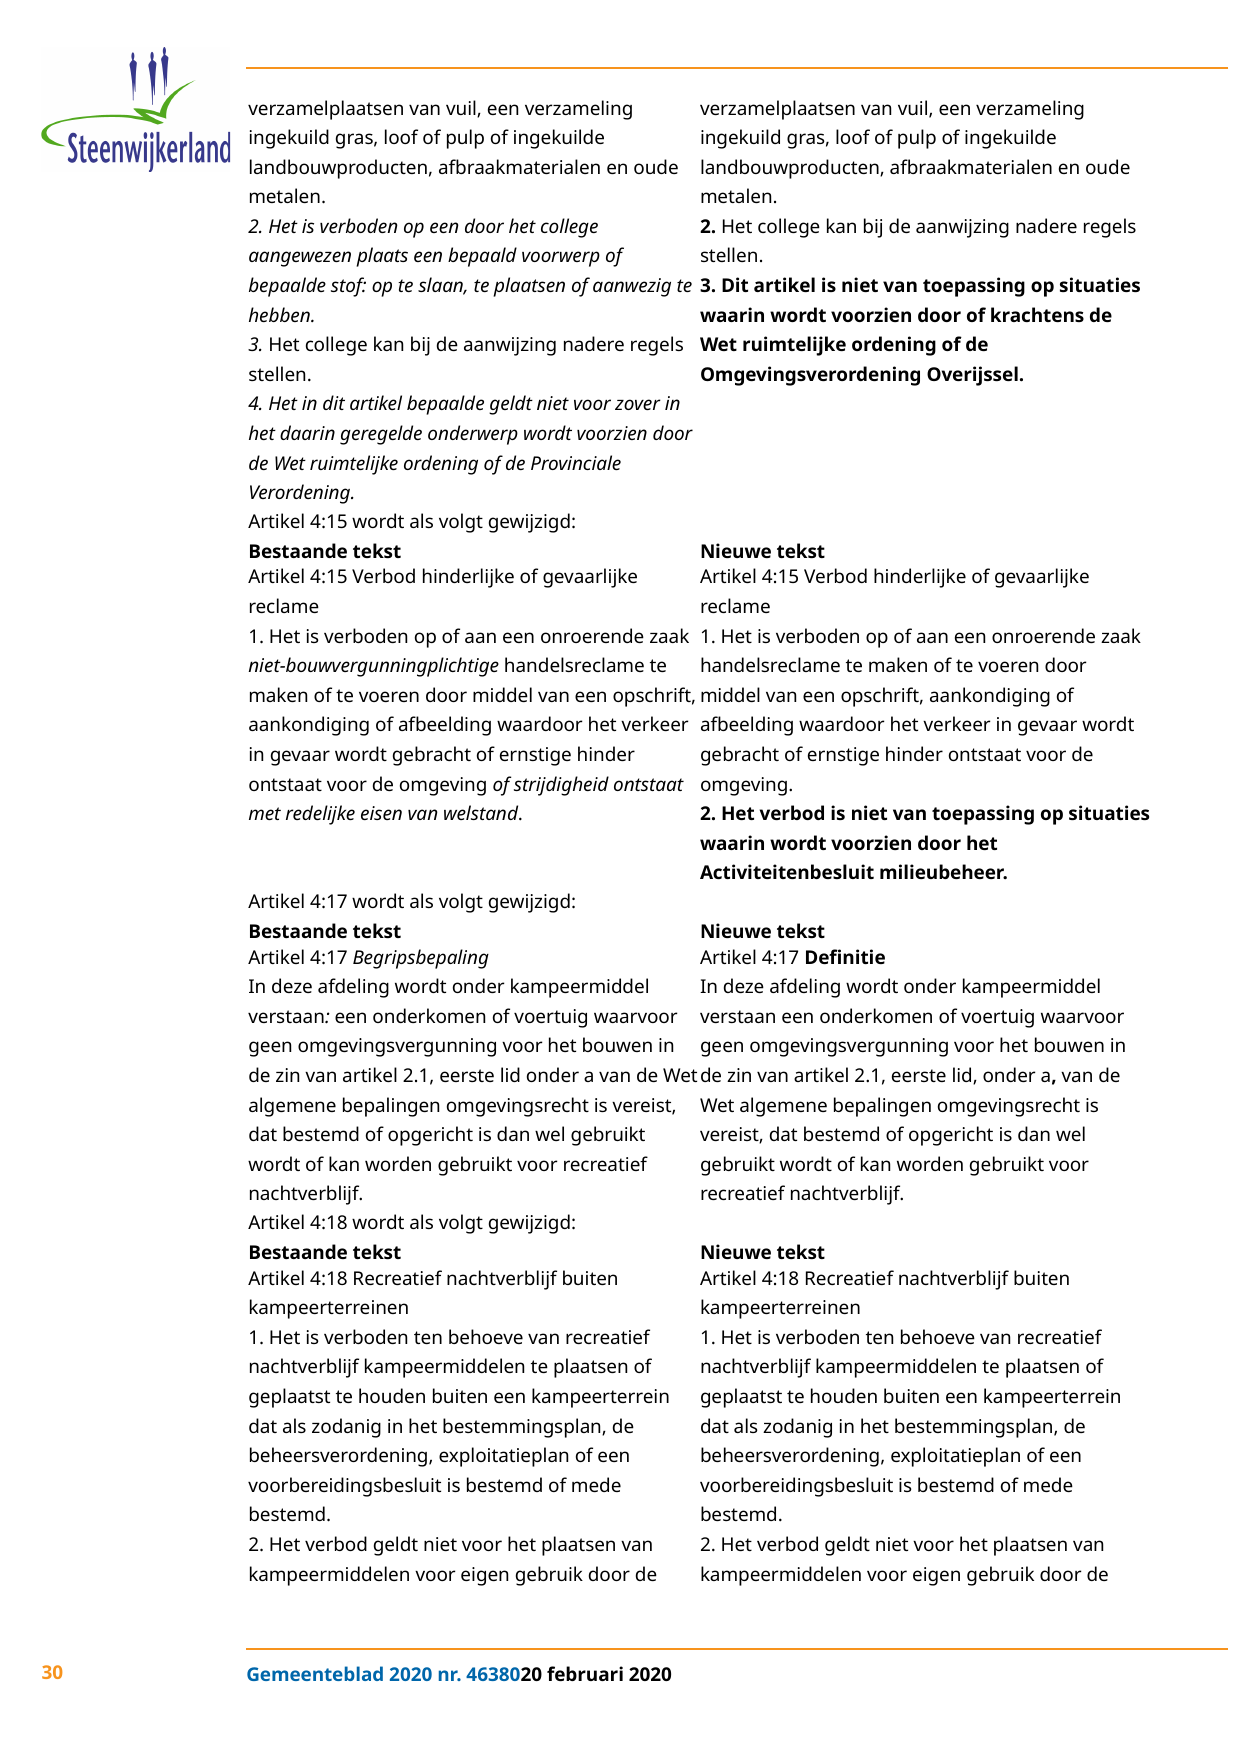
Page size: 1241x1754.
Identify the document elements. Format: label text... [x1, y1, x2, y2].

text Artikel 4:18 wordt als volgt gewijzigd: [248, 1209, 1152, 1235]
table_header Nieuwe tekst [700, 918, 1152, 944]
table_cell Artikel 4:17 Begripsbepaling In deze afdeling wordt onder kampeermiddel verstaan: een onderkomen of voertuig waarvoor geen omgevingsvergunning voor het bouwen in de zin van artikel 2.1, eerste lid onder a van de Wet algemene bepalingen omgevingsrecht is vereist, dat bestemd of opgericht is dan wel gebruikt wordt of kan worden gebruikt voor recreatief nachtverblijf. [248, 944, 700, 1206]
table_header Bestaande tekst [248, 538, 700, 564]
table_cell Artikel 4:18 Recreatief nachtverblijf buiten kampeerterreinen 1. Het is verboden ten behoeve van recreatief nachtverblijf kampeermiddelen te plaatsen of geplaatst te houden buiten een kampeerterrein dat als zodanig in het bestemmingsplan, de beheersverordening, exploitatieplan of een voorbereidingsbesluit is bestemd of mede bestemd. 2. Het verbod geldt niet voor het plaatsen van kampeermiddelen voor eigen gebruik door de [700, 1265, 1152, 1587]
table_cell verzamelplaatsen van vuil, een verzameling ingekuild gras, loof of pulp of ingekuilde landbouwproducten, afbraakmaterialen en oude metalen. 2. Het college kan bij de aanwijzing nadere regels stellen. 3. Dit artikel is niet van toepassing op situaties waarin wordt voorzien door of krachtens de Wet ruimtelijke ordening of de Omgevingsverordening Overijssel. [700, 95, 1152, 505]
table_cell Artikel 4:15 Verbod hinderlijke of gevaarlijke reclame 1. Het is verboden op of aan een onroerende zaak handelsreclame te maken of te voeren door middel van een opschrift, aankondiging of afbeelding waardoor het verkeer in gevaar wordt gebracht of ernstige hinder ontstaat voor de omgeving. 2. Het verbod is niet van toepassing op situaties waarin wordt voorzien door het Activiteitenbesluit milieubeheer. [700, 564, 1152, 885]
table_cell Artikel 4:18 Recreatief nachtverblijf buiten kampeerterreinen 1. Het is verboden ten behoeve van recreatief nachtverblijf kampeermiddelen te plaatsen of geplaatst te houden buiten een kampeerterrein dat als zodanig in het bestemmingsplan, de beheersverordening, exploitatieplan of een voorbereidingsbesluit is bestemd of mede bestemd. 2. Het verbod geldt niet voor het plaatsen van kampeermiddelen voor eigen gebruik door de [248, 1265, 700, 1587]
table_cell Artikel 4:15 Verbod hinderlijke of gevaarlijke reclame 1. Het is verboden op of aan een onroerende zaak niet-bouwvergunningplichtige handelsreclame te maken of te voeren door middel van een opschrift, aankondiging of afbeelding waardoor het verkeer in gevaar wordt gebracht of ernstige hinder ontstaat voor de omgeving of strijdigheid ontstaat met redelijke eisen van welstand. [248, 564, 700, 885]
picture [41, 47, 231, 172]
table_header Nieuwe tekst [700, 538, 1152, 564]
table_cell Artikel 4:17 Definitie In deze afdeling wordt onder kampeermiddel verstaan een onderkomen of voertuig waarvoor geen omgevingsvergunning voor het bouwen in de zin van artikel 2.1, eerste lid, onder a, van de Wet algemene bepalingen omgevingsrecht is vereist, dat bestemd of opgericht is dan wel gebruikt wordt of kan worden gebruikt voor recreatief nachtverblijf. [700, 944, 1152, 1206]
table_header Bestaande tekst [248, 1239, 700, 1265]
text Artikel 4:17 wordt als volgt gewijzigd: [248, 888, 1152, 914]
table_cell verzamelplaatsen van vuil, een verzameling ingekuild gras, loof of pulp of ingekuilde landbouwproducten, afbraakmaterialen en oude metalen. 2. Het is verboden op een door het college aangewezen plaats een bepaald voorwerp of bepaalde stof: op te slaan, te plaatsen of aanwezig te hebben. 3. Het college kan bij de aanwijzing nadere regels stellen. 4. Het in dit artikel bepaalde geldt niet voor zover in het daarin geregelde onderwerp wordt voorzien door de Wet ruimtelijke ordening of de Provinciale Verordening. [248, 95, 700, 505]
table_header Nieuwe tekst [700, 1239, 1152, 1265]
text Artikel 4:15 wordt als volgt gewijzigd: [248, 508, 1152, 534]
table_header Bestaande tekst [248, 918, 700, 944]
